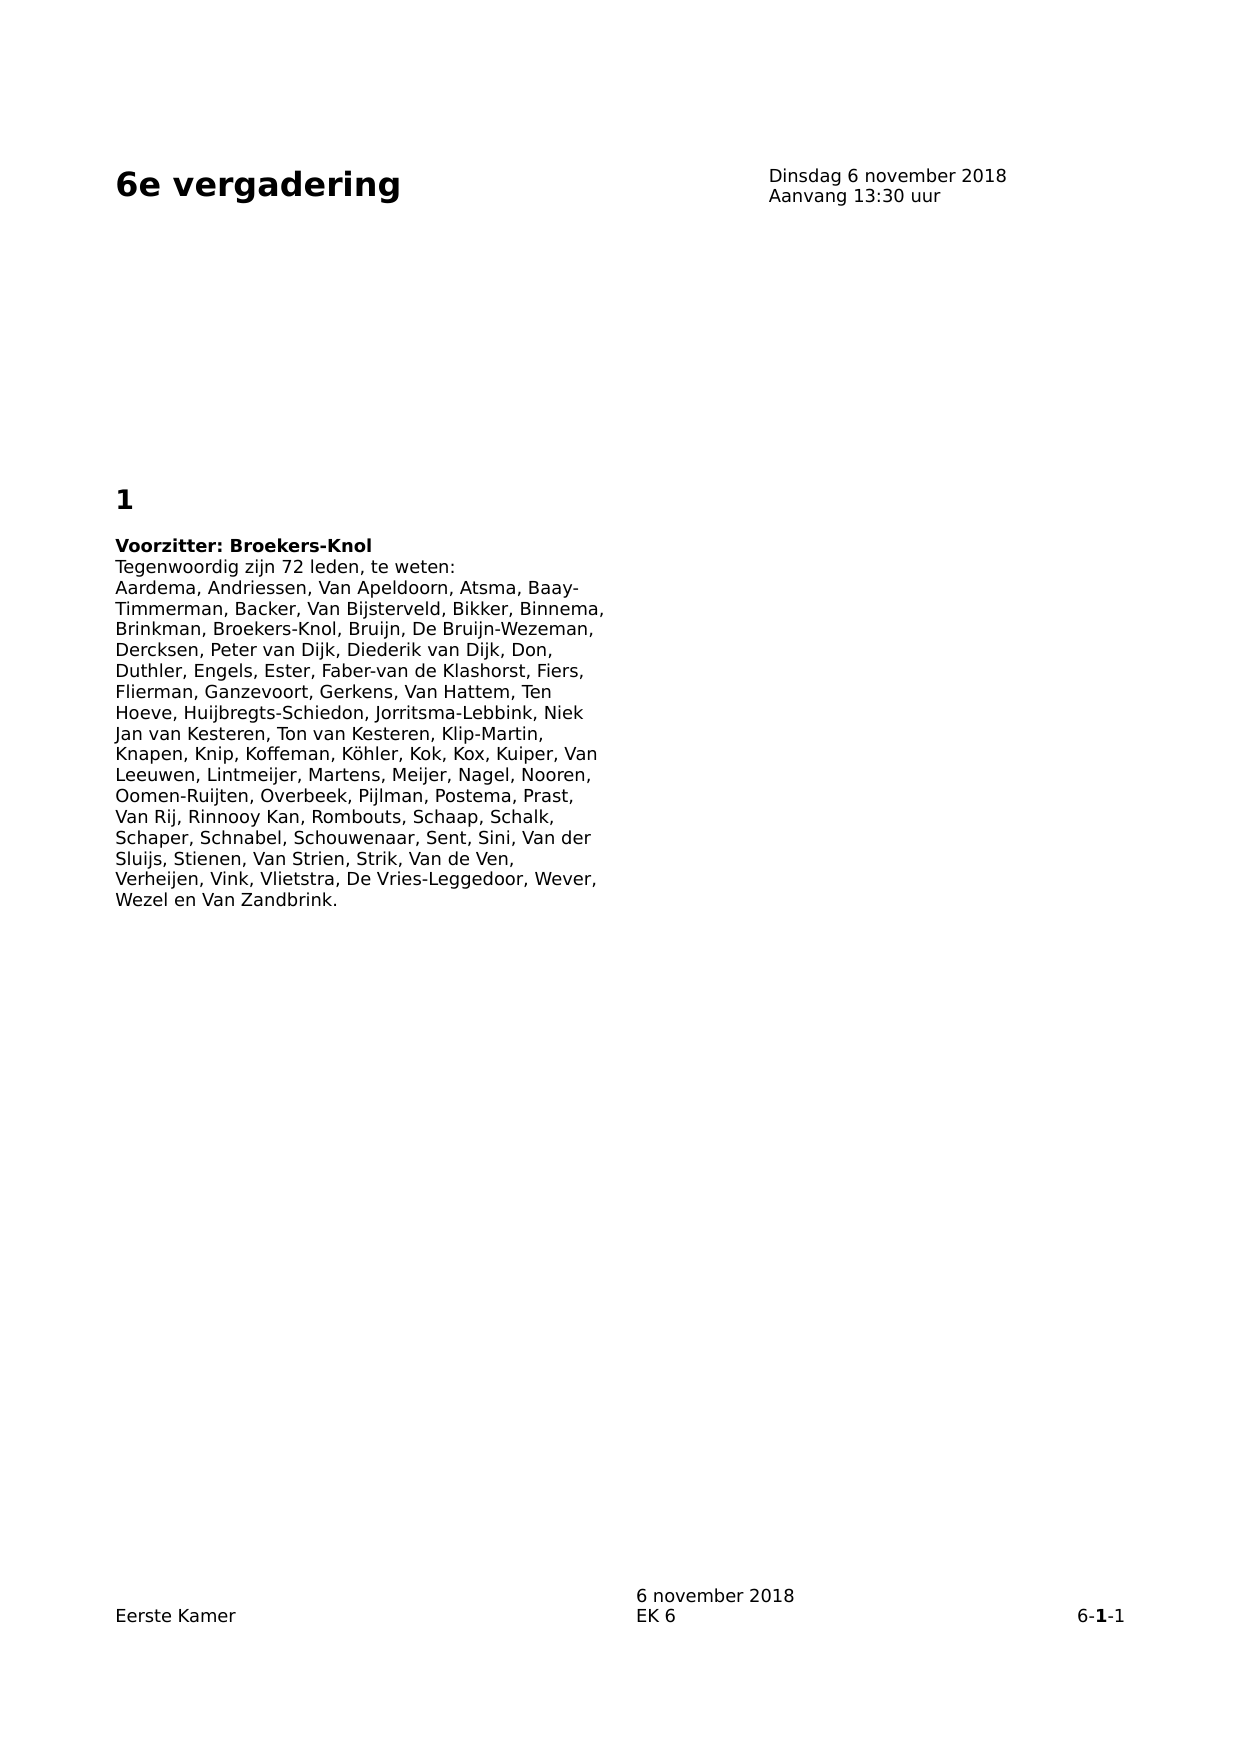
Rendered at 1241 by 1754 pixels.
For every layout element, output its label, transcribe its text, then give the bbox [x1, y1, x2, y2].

text Voorzitter: Broekers-Knol [115, 536, 605, 557]
table_header Dinsdag 6 november 2018 [769, 165, 1125, 186]
text Tegenwoordig zijn 72 leden, te weten: [115, 557, 605, 577]
text Aardema, Andriessen, Van Apeldoorn, Atsma, Baay-Timmerman, Backer, Van Bijsterveld, Bikker, Binnema, Brinkman, Broekers-Knol, Bruijn, De Bruijn-Wezeman, Dercksen, Peter van Dijk, Diederik van Dijk, Don, Duthler, Engels, Ester, Faber-van de Klashorst, Fiers, Flierman, Ganzevoort, Gerkens, Van Hattem, Ten Hoeve, Huijbregts-Schiedon, Jorritsma-Lebbink, Niek Jan van Kesteren, Ton van Kesteren, Klip-Martin, Knapen, Knip, Koffeman, Köhler, Kok, Kox, Kuiper, Van Leeuwen, Lintmeijer, Martens, Meijer, Nagel, Nooren, Oomen-Ruijten, Overbeek, Pijlman, Postema, Prast, Van Rij, Rinnooy Kan, Rombouts, Schaap, Schalk, Schaper, Schnabel, Schouwenaar, Sent, Sini, Van der Sluijs, Stienen, Van Strien, Strik, Van de Ven, Verheijen, Vink, Vlietstra, De Vries-Leggedoor, Wever, Wezel en Van Zandbrink. [115, 577, 605, 911]
table_cell Aanvang 13:30 uur [769, 186, 1125, 207]
table_header 6e vergadering [115, 165, 768, 207]
title 1 [115, 484, 605, 516]
